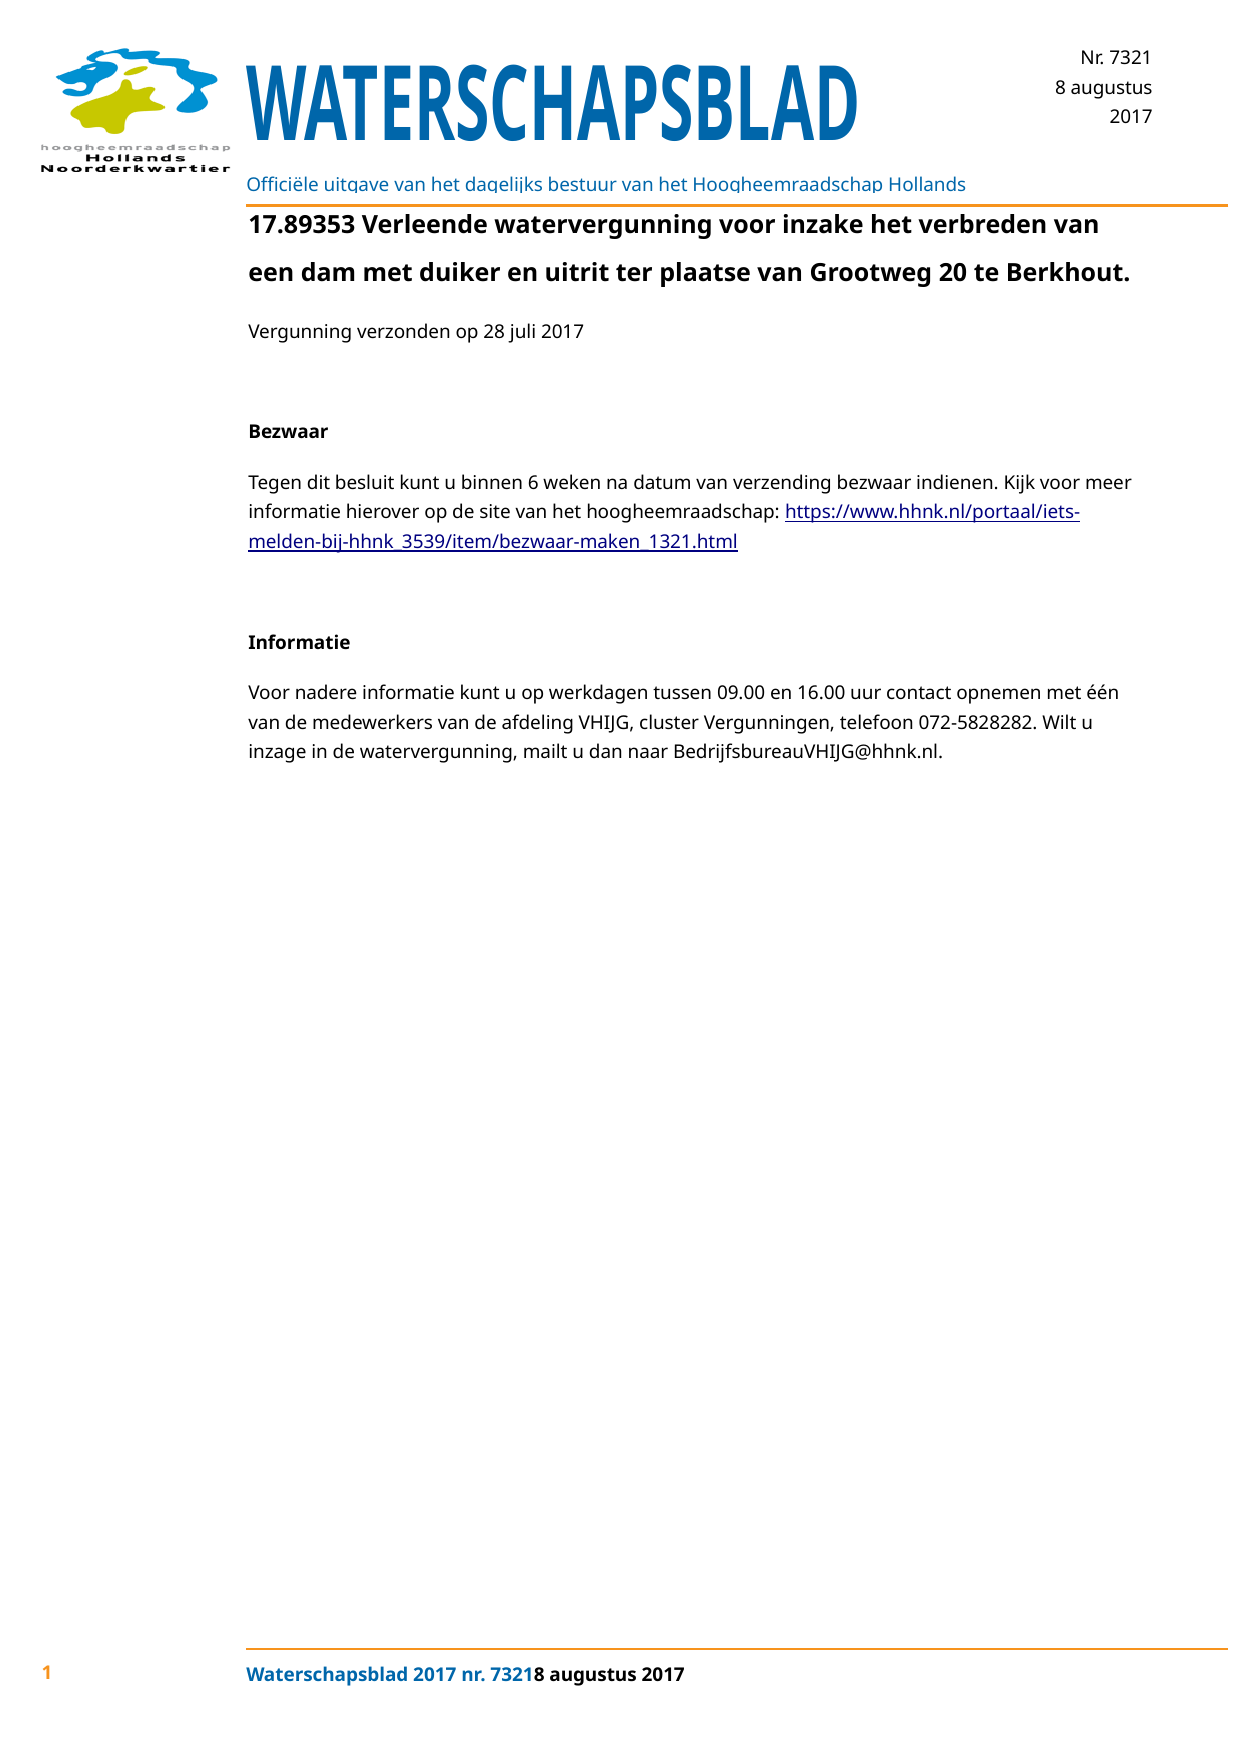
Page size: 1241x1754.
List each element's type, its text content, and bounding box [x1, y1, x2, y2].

text Voor nadere informatie kunt u op werkdagen tussen 09.00 en 16.00 uur contact opnemen met één van de medewerkers van de afdeling VHIJG, cluster Vergunningen, telefoon 072-5828282. Wilt u inzage in de watervergunning, mailt u dan naar BedrijfsbureauVHIJG@hhnk.nl. [248, 679, 1152, 764]
text Tegen dit besluit kunt u binnen 6 weken na datum van verzending bezwaar indienen. Kijk voor meer informatie hierover op de site van het hoogheemraadschap: https://www.hhnk.nl/portaal/iets-melden-bij-hhnk_3539/item/bezwaar-maken_1321.html [248, 469, 1152, 554]
text Bezwaar [248, 419, 1152, 444]
text 17.89353 Verleende watervergunning voor inzake het verbreden van een dam met duiker en uitrit ter plaatse van Grootweg 20 te Berkhout. [248, 207, 1152, 288]
text Informatie [248, 629, 1152, 655]
text Vergunning verzonden op 28 juli 2017 [248, 318, 1152, 344]
picture [41, 47, 231, 172]
